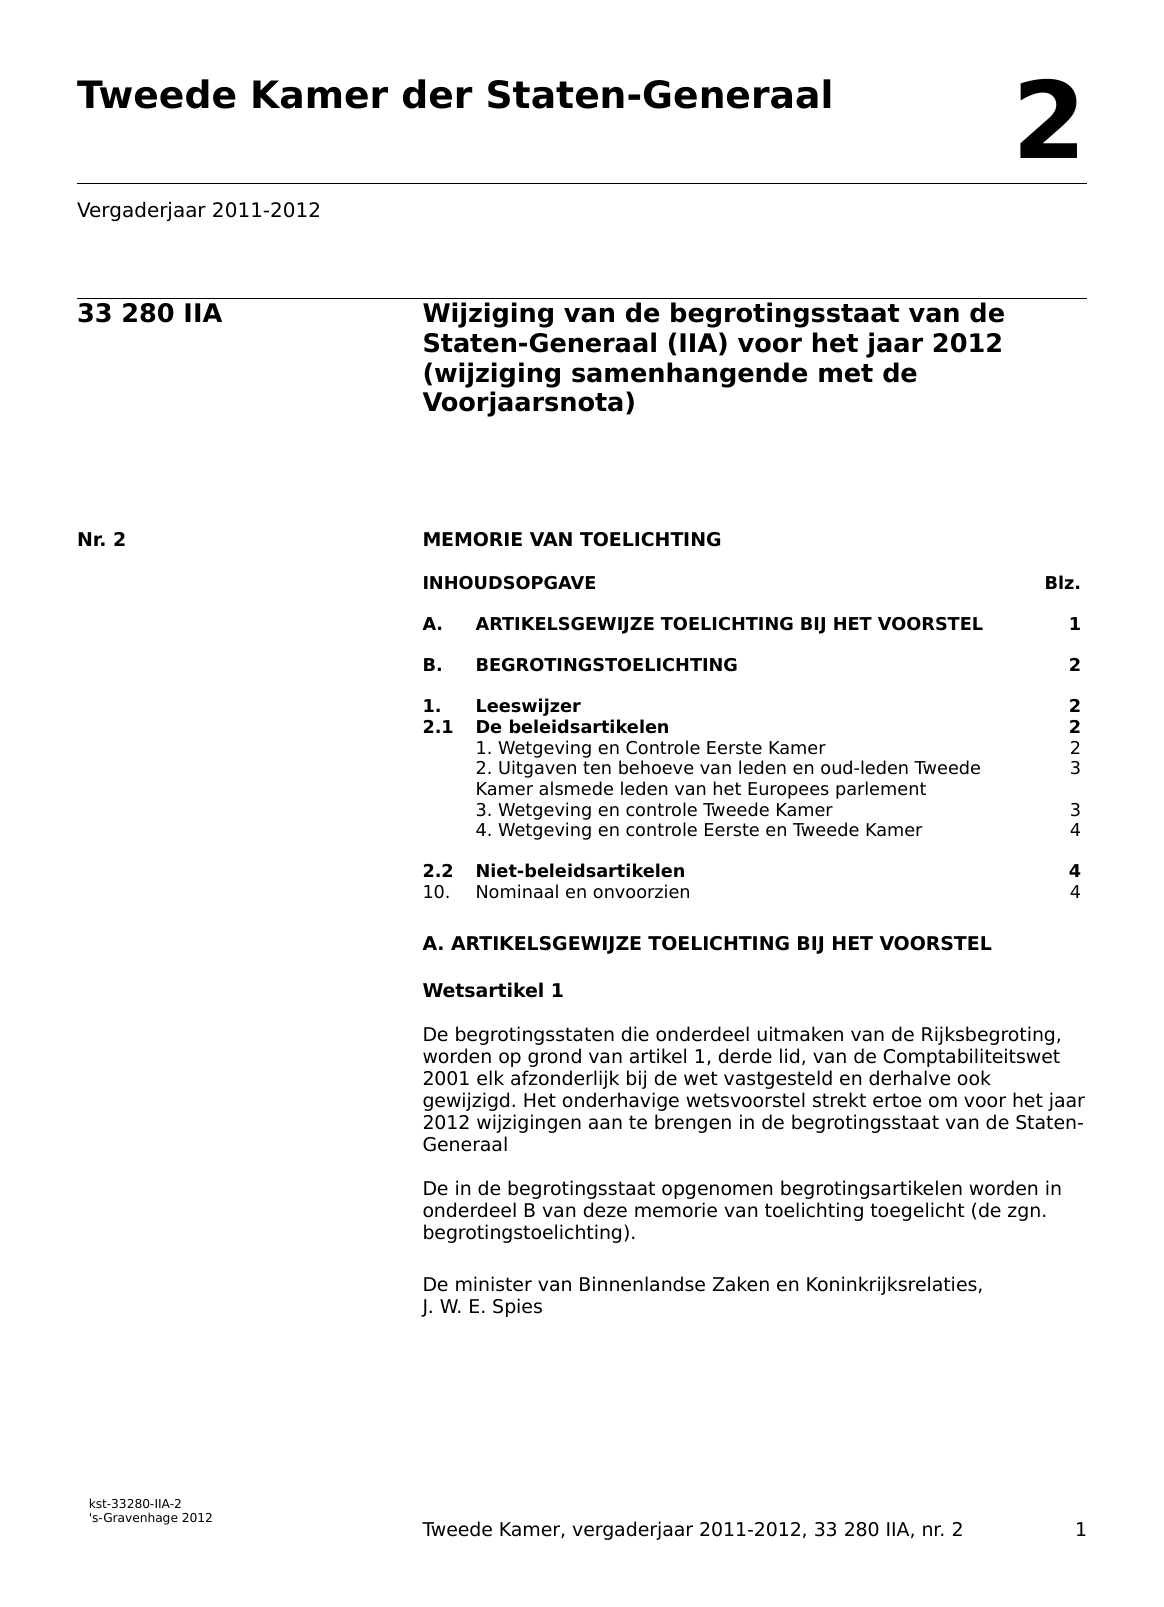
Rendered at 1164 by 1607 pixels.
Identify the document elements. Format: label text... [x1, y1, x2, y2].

table_cell [422, 800, 469, 820]
table_cell 2. Uitgaven ten behoeve van leden en oud-leden Tweede Kamer alsmede leden van het Europees parlement [470, 758, 1013, 799]
subtitle 33 280 IIA Wijziging van de begrotingsstaat van de Staten-Generaal (IIA) voor het jaar 2012 (wijziging samenhangende met de Voorjaarsnota) [77, 299, 1087, 418]
table_cell [422, 738, 469, 758]
table_cell 2 [1013, 696, 1087, 717]
table_cell [470, 676, 1013, 696]
table_cell 2 [1013, 655, 1087, 676]
text De minister van Binnenlandse Zaken en Koninkrijksrelaties, J. W. E. Spies [422, 1274, 1087, 1318]
table_cell 2 [1013, 738, 1087, 758]
table_cell 10. [422, 882, 469, 903]
table_cell BEGROTINGSTOELICHTING [470, 655, 1013, 676]
table_cell 4 [1013, 882, 1087, 903]
table_cell [422, 593, 469, 614]
text kst-33280-IIA-2 [88, 1497, 323, 1511]
text De begrotingsstaten die onderdeel uitmaken van de Rijksbegroting, worden op grond van artikel 1, derde lid, van de Comptabiliteitswet 2001 elk afzonderlijk bij de wet vastgesteld en derhalve ook gewijzigd. Het onderhavige wetsvoorstel strekt ertoe om voor het jaar 2012 wijzigingen aan te brengen in de begrotingsstaat van de Staten-Generaal [422, 1024, 1087, 1156]
table_cell [470, 593, 1013, 614]
table_cell 1 [1013, 614, 1087, 634]
table_header Tweede Kamer der Staten-Generaal [77, 59, 886, 183]
table_cell 1. Wetgeving en Controle Eerste Kamer [470, 738, 1013, 758]
table_cell B. [422, 655, 469, 676]
table_cell [1013, 841, 1087, 861]
table_cell [1013, 635, 1087, 655]
table_header Blz. [1013, 573, 1087, 593]
table_header INHOUDSOPGAVE [422, 573, 1013, 593]
table_cell 4 [1013, 861, 1087, 882]
table_cell 1. [422, 696, 469, 717]
table_cell 3 [1013, 800, 1087, 820]
table_cell De beleidsartikelen [470, 717, 1013, 738]
subtitle Nr. 2 MEMORIE VAN TOELICHTING [77, 529, 1087, 551]
table_cell 2.2 [422, 861, 469, 882]
text 's-Gravenhage 2012 [88, 1511, 323, 1525]
table_cell [422, 676, 469, 696]
table_cell 2.1 [422, 717, 469, 738]
table_cell Nominaal en onvoorzien [470, 882, 1013, 903]
table_cell Niet-beleidsartikelen [470, 861, 1013, 882]
table_cell 3. Wetgeving en controle Tweede Kamer [470, 800, 1013, 820]
table_cell [422, 841, 469, 861]
table_cell A. [422, 614, 469, 634]
table_cell [1013, 676, 1087, 696]
text De in de begrotingsstaat opgenomen begrotingsartikelen worden in onderdeel B van deze memorie van toelichting toegelicht (de zgn. begrotingstoelichting). [422, 1178, 1087, 1244]
table_cell [422, 820, 469, 841]
table_cell 3 [1013, 758, 1087, 799]
table_cell Leeswijzer [470, 696, 1013, 717]
table_cell 4 [1013, 820, 1087, 841]
table_cell 4. Wetgeving en controle Eerste en Tweede Kamer [470, 820, 1013, 841]
table_cell ARTIKELSGEWIJZE TOELICHTING BIJ HET VOORSTEL [470, 614, 1013, 634]
table_header 2 [886, 59, 1087, 183]
table_cell [470, 841, 1013, 861]
table_cell [422, 635, 469, 655]
table_cell [422, 758, 469, 799]
table_cell [470, 635, 1013, 655]
table_cell 2 [1013, 717, 1087, 738]
subtitle Wetsartikel 1 [422, 979, 1087, 1002]
table_cell [1013, 593, 1087, 614]
subtitle A. ARTIKELSGEWIJZE TOELICHTING BIJ HET VOORSTEL [422, 933, 1087, 954]
table_cell Vergaderjaar 2011-2012 [77, 184, 1087, 298]
